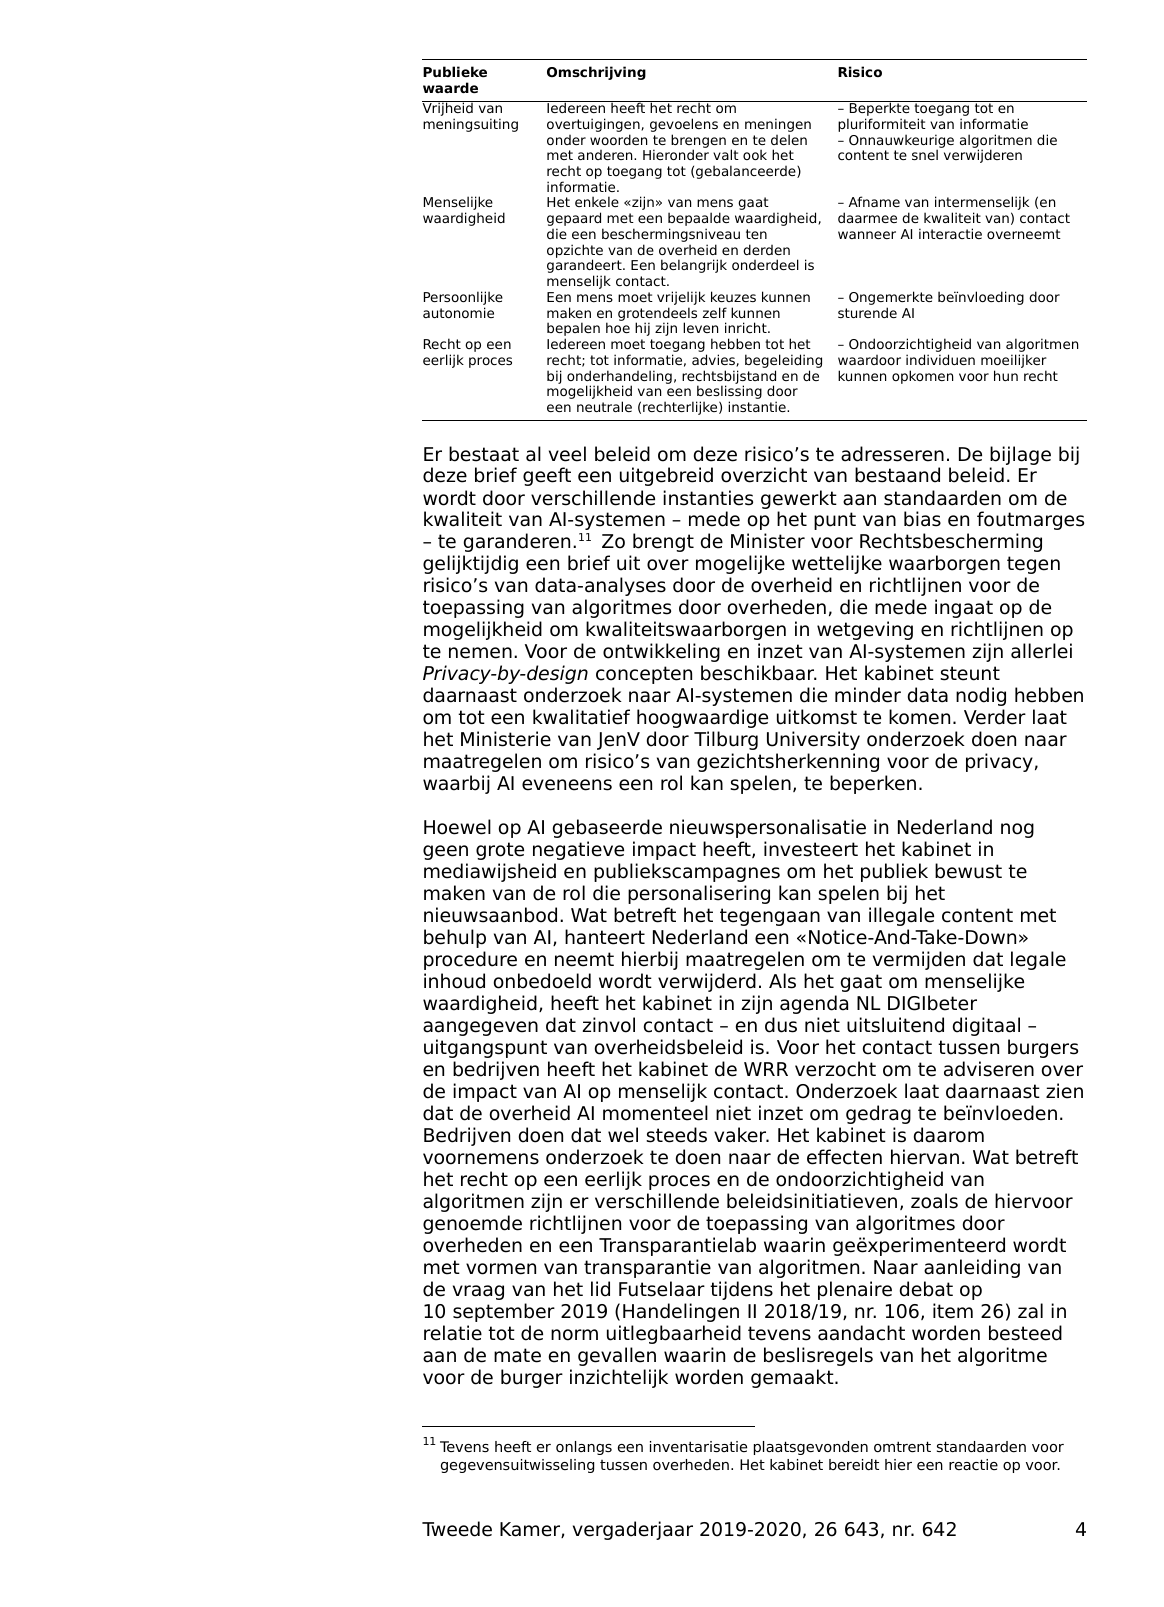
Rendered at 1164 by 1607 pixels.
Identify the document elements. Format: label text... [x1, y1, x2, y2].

text Tevens heeft er onlangs een inventarisatie plaatsgevonden omtrent standaarden voor gegevensuitwisseling tussen overheden. Het kabinet bereidt hier een reactie op voor. [422, 1435, 1087, 1474]
table_cell – Ongemerkte beïnvloeding door sturende AI [831, 290, 1087, 337]
table_header Risico [831, 60, 1087, 101]
text Hoewel op AI gebaseerde nieuwspersonalisatie in Nederland nog geen grote negatieve impact heeft, investeert het kabinet in mediawijsheid en publiekscampagnes om het publiek bewust te maken van de rol die personalisering kan spelen bij het nieuwsaanbod. Wat betreft het tegengaan van illegale content met behulp van AI, hanteert Nederland een «Notice-And-Take-Down» procedure en neemt hierbij maatregelen om te vermijden dat legale inhoud onbedoeld wordt verwijderd. Als het gaat om menselijke waardigheid, heeft het kabinet in zijn agenda NL DIGIbeter aangegeven dat zinvol contact – en dus niet uitsluitend digitaal – uitgangspunt van overheidsbeleid is. Voor het contact tussen burgers en bedrijven heeft het kabinet de WRR verzocht om te adviseren over de impact van AI op menselijk contact. Onderzoek laat daarnaast zien dat de overheid AI momenteel niet inzet om gedrag te beïnvloeden. Bedrijven doen dat wel steeds vaker. Het kabinet is daarom voornemens onderzoek te doen naar de effecten hiervan. Wat betreft het recht op een eerlijk proces en de ondoorzichtigheid van algoritmen zijn er verschillende beleidsinitiatieven, zoals de hiervoor genoemde richtlijnen voor de toepassing van algoritmes door overheden en een Transparantielab waarin geëxperimenteerd wordt met vormen van transparantie van algoritmen. Naar aanleiding van de vraag van het lid Futselaar tijdens het plenaire debat op 10 september 2019 (Handelingen II 2018/19, nr. 106, item 26) zal in relatie tot de norm uitlegbaarheid tevens aandacht worden besteed aan de mate en gevallen waarin de beslisregels van het algoritme voor de burger inzichtelijk worden gemaakt. [422, 817, 1087, 1389]
table_cell Het enkele «zijn» van mens gaat gepaard met een bepaalde waardigheid, die een beschermingsniveau ten opzichte van de overheid en derden garandeert. Een belangrijk onderdeel is menselijk contact. [540, 195, 831, 290]
table_cell – Beperkte toegang tot en pluriformiteit van informatie – Onnauwkeurige algoritmen die content te snel verwijderen [831, 102, 1087, 195]
table_cell Recht op een eerlijk proces [422, 337, 540, 420]
table_cell Iedereen heeft het recht om overtuigingen, gevoelens en meningen onder woorden te brengen en te delen met anderen. Hieronder valt ook het recht op toegang tot (gebalanceerde) informatie. [540, 102, 831, 195]
table_header Omschrijving [540, 60, 831, 101]
table_cell Persoonlijke autonomie [422, 290, 540, 337]
table_cell Een mens moet vrijelijk keuzes kunnen maken en grotendeels zelf kunnen bepalen hoe hij zijn leven inricht. [540, 290, 831, 337]
table_cell Menselijke waardigheid [422, 195, 540, 290]
table_header Publieke waarde [422, 60, 540, 101]
table_cell Iedereen moet toegang hebben tot het recht; tot informatie, advies, begeleiding bij onderhandeling, rechtsbijstand en de mogelijkheid van een beslissing door een neutrale (rechterlijke) instantie. [540, 337, 831, 420]
table_cell Vrijheid van meningsuiting [422, 102, 540, 195]
text Er bestaat al veel beleid om deze risico’s te adresseren. De bijlage bij deze brief geeft een uitgebreid overzicht van bestaand beleid. Er wordt door verschillende instanties gewerkt aan standaarden om de kwaliteit van AI-systemen – mede op het punt van bias en foutmarges – te garanderen. Zo brengt de Minister voor Rechtsbescherming gelijktijdig een brief uit over mogelijke wettelijke waarborgen tegen risico’s van data-analyses door de overheid en richtlijnen voor de toepassing van algoritmes door overheden, die mede ingaat op de mogelijkheid om kwaliteitswaarborgen in wetgeving en richtlijnen op te nemen. Voor de ontwikkeling en inzet van AI-systemen zijn allerlei Privacy-by-design concepten beschikbaar. Het kabinet steunt daarnaast onderzoek naar AI-systemen die minder data nodig hebben om tot een kwalitatief hoogwaardige uitkomst te komen. Verder laat het Ministerie van JenV door Tilburg University onderzoek doen naar maatregelen om risico’s van gezichtsherkenning voor de privacy, waarbij AI eveneens een rol kan spelen, te beperken. [422, 443, 1087, 795]
table_cell – Ondoorzichtigheid van algoritmen waardoor individuen moeilijker kunnen opkomen voor hun recht [831, 337, 1087, 420]
table_cell – Afname van intermenselijk (en daarmee de kwaliteit van) contact wanneer AI interactie overneemt [831, 195, 1087, 290]
